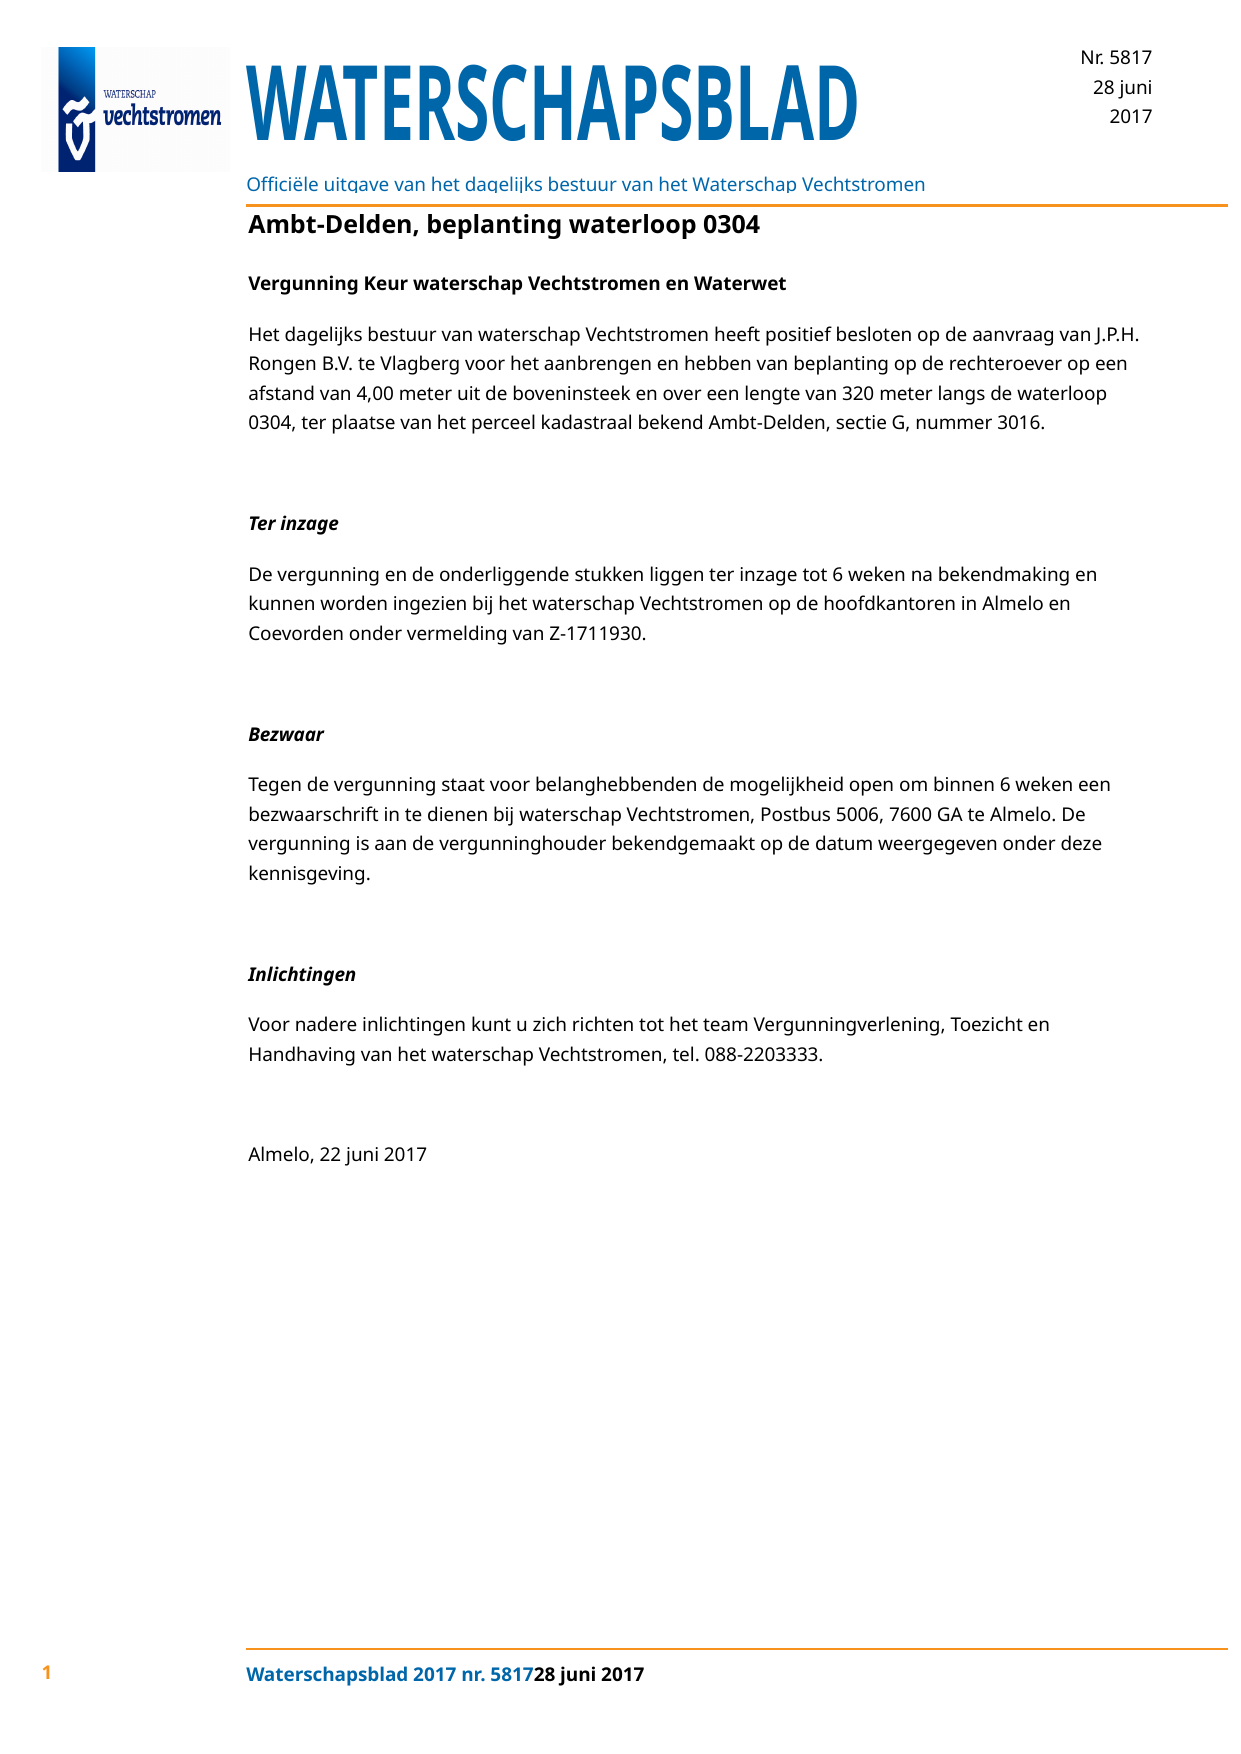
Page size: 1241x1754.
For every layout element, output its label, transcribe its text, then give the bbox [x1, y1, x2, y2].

text De vergunning en de onderliggende stukken liggen ter inzage tot 6 weken na bekendmaking en kunnen worden ingezien bij het waterschap Vechtstromen op de hoofdkantoren in Almelo en Coevorden onder vermelding van Z-1711930. [248, 561, 1152, 646]
text Inlichtingen [248, 961, 1152, 986]
text Vergunning Keur waterschap Vechtstromen en Waterwet [248, 270, 1152, 296]
text Ambt-Delden, beplanting waterloop 0304 [248, 207, 1152, 241]
text Tegen de vergunning staat voor belanghebbenden de mogelijkheid open om binnen 6 weken een bezwaarschrift in te dienen bij waterschap Vechtstromen, Postbus 5006, 7600 GA te Almelo. De vergunning is aan de vergunninghouder bekendgemaakt op de datum weergegeven onder deze kennisgeving. [248, 771, 1152, 886]
text Het dagelijks bestuur van waterschap Vechtstromen heeft positief besloten op de aanvraag van J.P.H. Rongen B.V. te Vlagberg voor het aanbrengen en hebben van beplanting op de rechteroever op een afstand van 4,00 meter uit de boveninsteek en over een lengte van 320 meter langs de waterloop 0304, ter plaatse van het perceel kadastraal bekend Ambt-Delden, sectie G, nummer 3016. [248, 321, 1152, 435]
text Ter inzage [248, 510, 1152, 536]
text Voor nadere inlichtingen kunt u zich richten tot het team Vergunningverlening, Toezicht en Handhaving van het waterschap Vechtstromen, tel. 088-2203333. [248, 1011, 1152, 1066]
text Almelo, 22 juni 2017 [248, 1142, 1152, 1167]
picture [41, 47, 231, 172]
text Bezwaar [248, 721, 1152, 746]
